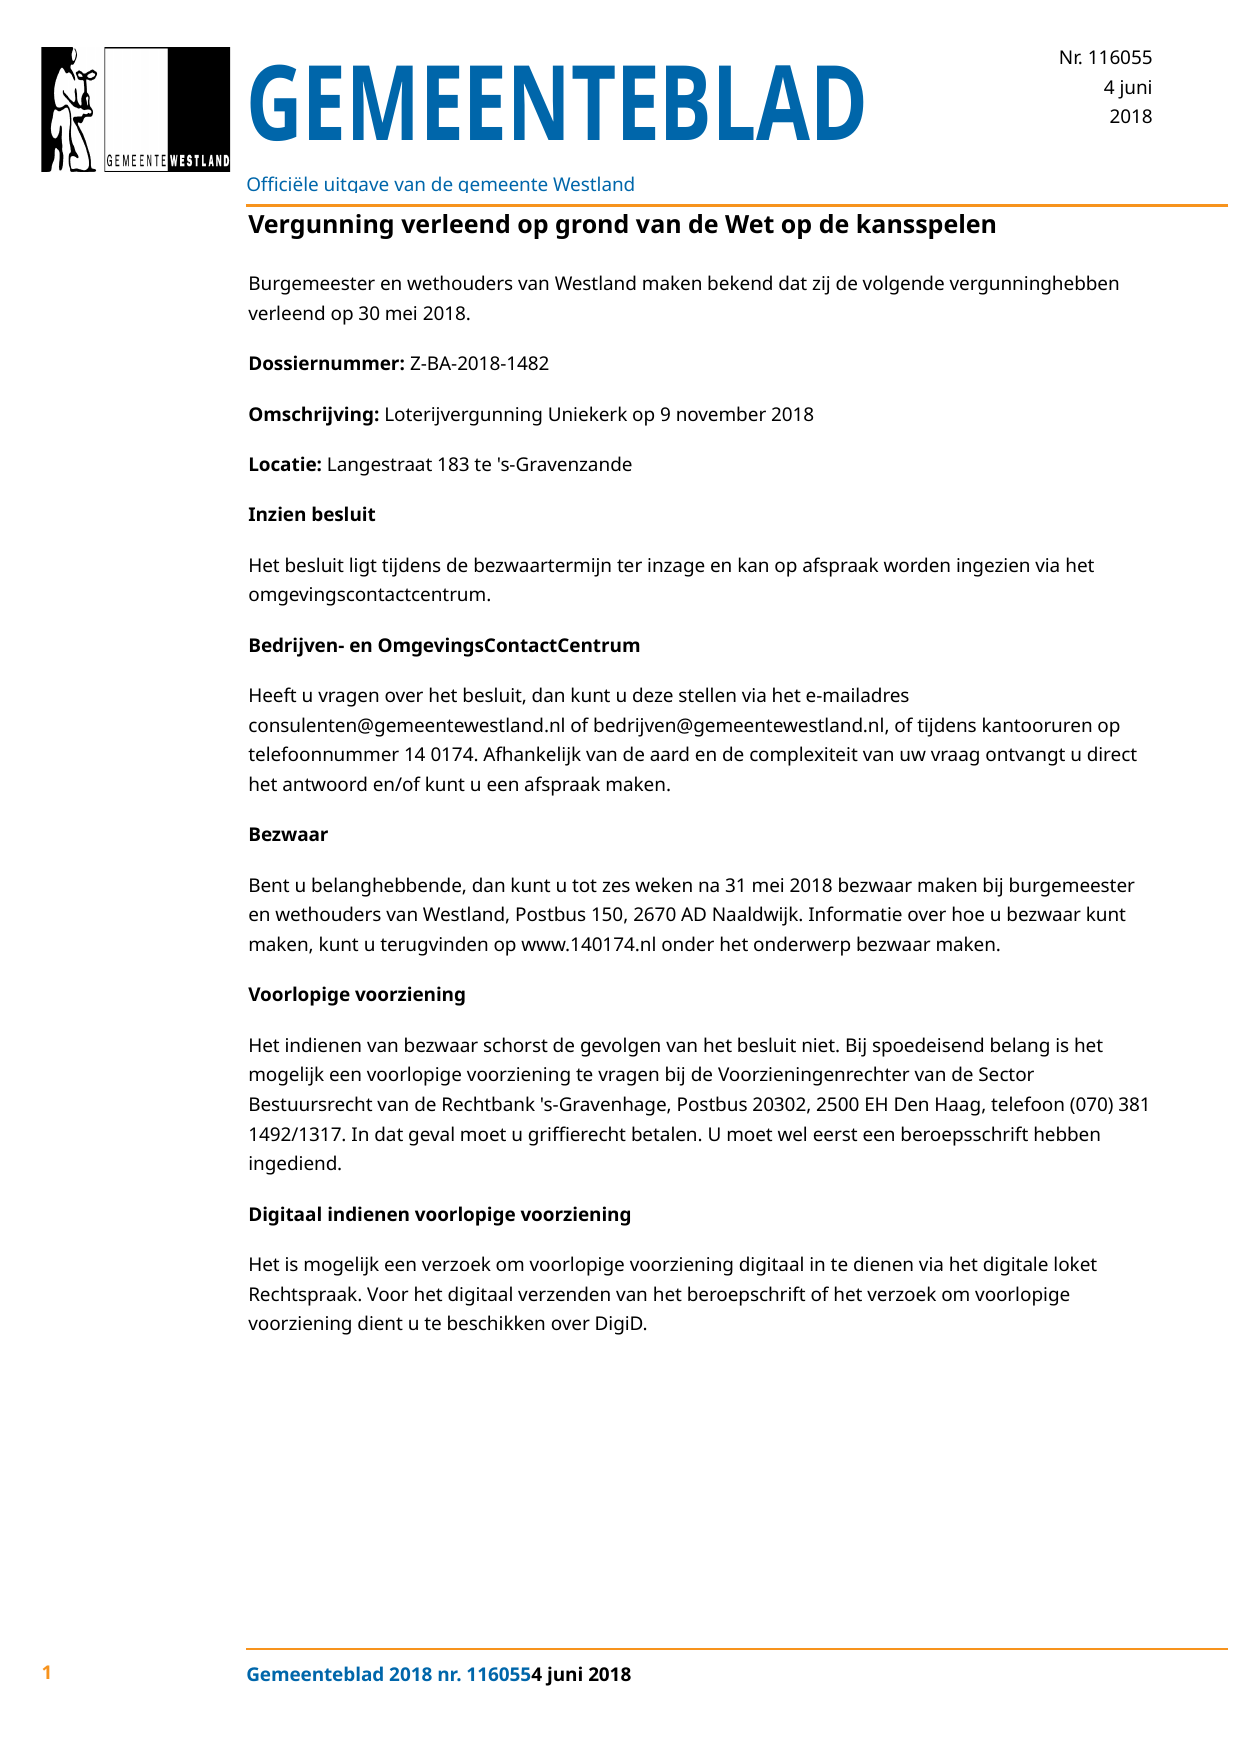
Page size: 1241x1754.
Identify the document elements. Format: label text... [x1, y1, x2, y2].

text Inzien besluit [248, 502, 1152, 527]
text Voorlopige voorziening [248, 982, 1152, 1007]
text Burgemeester en wethouders van Westland maken bekend dat zij de volgende vergunninghebben verleend op 30 mei 2018. [248, 270, 1152, 326]
text Het besluit ligt tijdens de bezwaartermijn ter inzage en kan op afspraak worden ingezien via het omgevingscontactcentrum. [248, 552, 1152, 607]
text Het indienen van bezwaar schorst de gevolgen van het besluit niet. Bij spoedeisend belang is het mogelijk een voorlopige voorziening te vragen bij de Voorzieningenrechter van de Sector Bestuursrecht van de Rechtbank 's-Gravenhage, Postbus 20302, 2500 EH Den Haag, telefoon (070) 381 1492/1317. In dat geval moet u griffierecht betalen. U moet wel eerst een beroepsschrift hebben ingediend. [248, 1032, 1152, 1176]
text Digitaal indienen voorlopige voorziening [248, 1201, 1152, 1226]
text Bent u belanghebbende, dan kunt u tot zes weken na 31 mei 2018 bezwaar maken bij burgemeester en wethouders van Westland, Postbus 150, 2670 AD Naaldwijk. Informatie over hoe u bezwaar kunt maken, kunt u terugvinden op www.140174.nl onder het onderwerp bezwaar maken. [248, 872, 1152, 957]
text Bezwaar [248, 822, 1152, 847]
text Dossiernummer: Z-BA-2018-1482 [248, 350, 1152, 376]
text Bedrijven- en OmgevingsContactCentrum [248, 632, 1152, 658]
text Omschrijving: Loterijvergunning Uniekerk op 9 november 2018 [248, 401, 1152, 426]
text Het is mogelijk een verzoek om voorlopige voorziening digitaal in te dienen via het digitale loket Rechtspraak. Voor het digitaal verzenden van het beroepschrift of het verzoek om voorlopige voorziening dient u te beschikken over DigiD. [248, 1251, 1152, 1336]
text Vergunning verleend op grond van de Wet op de kansspelen [248, 207, 1152, 241]
picture [41, 47, 231, 172]
text Heeft u vragen over het besluit, dan kunt u deze stellen via het e-mailadres consulenten@gemeentewestland.nl of bedrijven@gemeentewestland.nl, of tijdens kantooruren op telefoonnummer 14 0174. Afhankelijk van de aard en de complexiteit van uw vraag ontvangt u direct het antwoord en/of kunt u een afspraak maken. [248, 682, 1152, 797]
text Locatie: Langestraat 183 te 's-Gravenzande [248, 451, 1152, 477]
